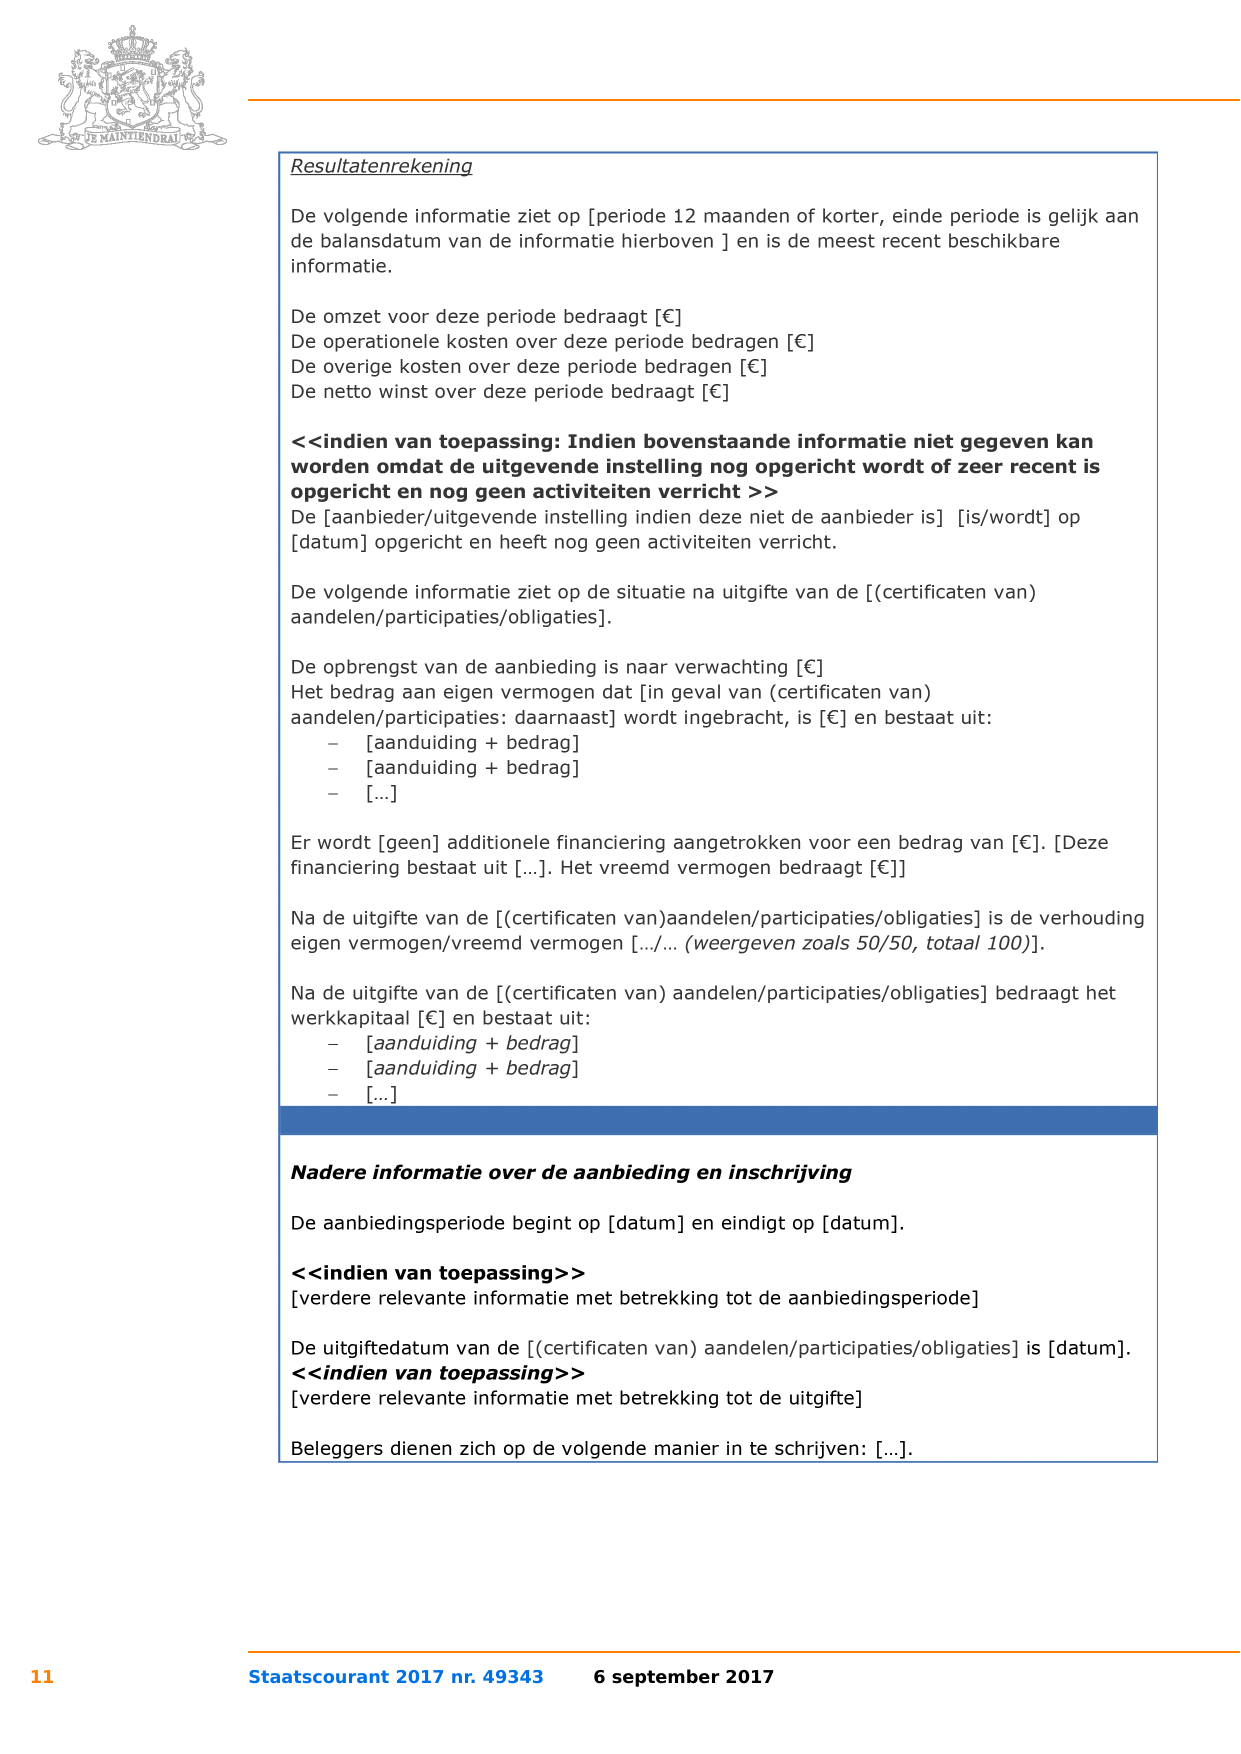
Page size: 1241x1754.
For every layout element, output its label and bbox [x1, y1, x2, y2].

picture [38, 25, 227, 150]
picture [278, 151, 1158, 1463]
